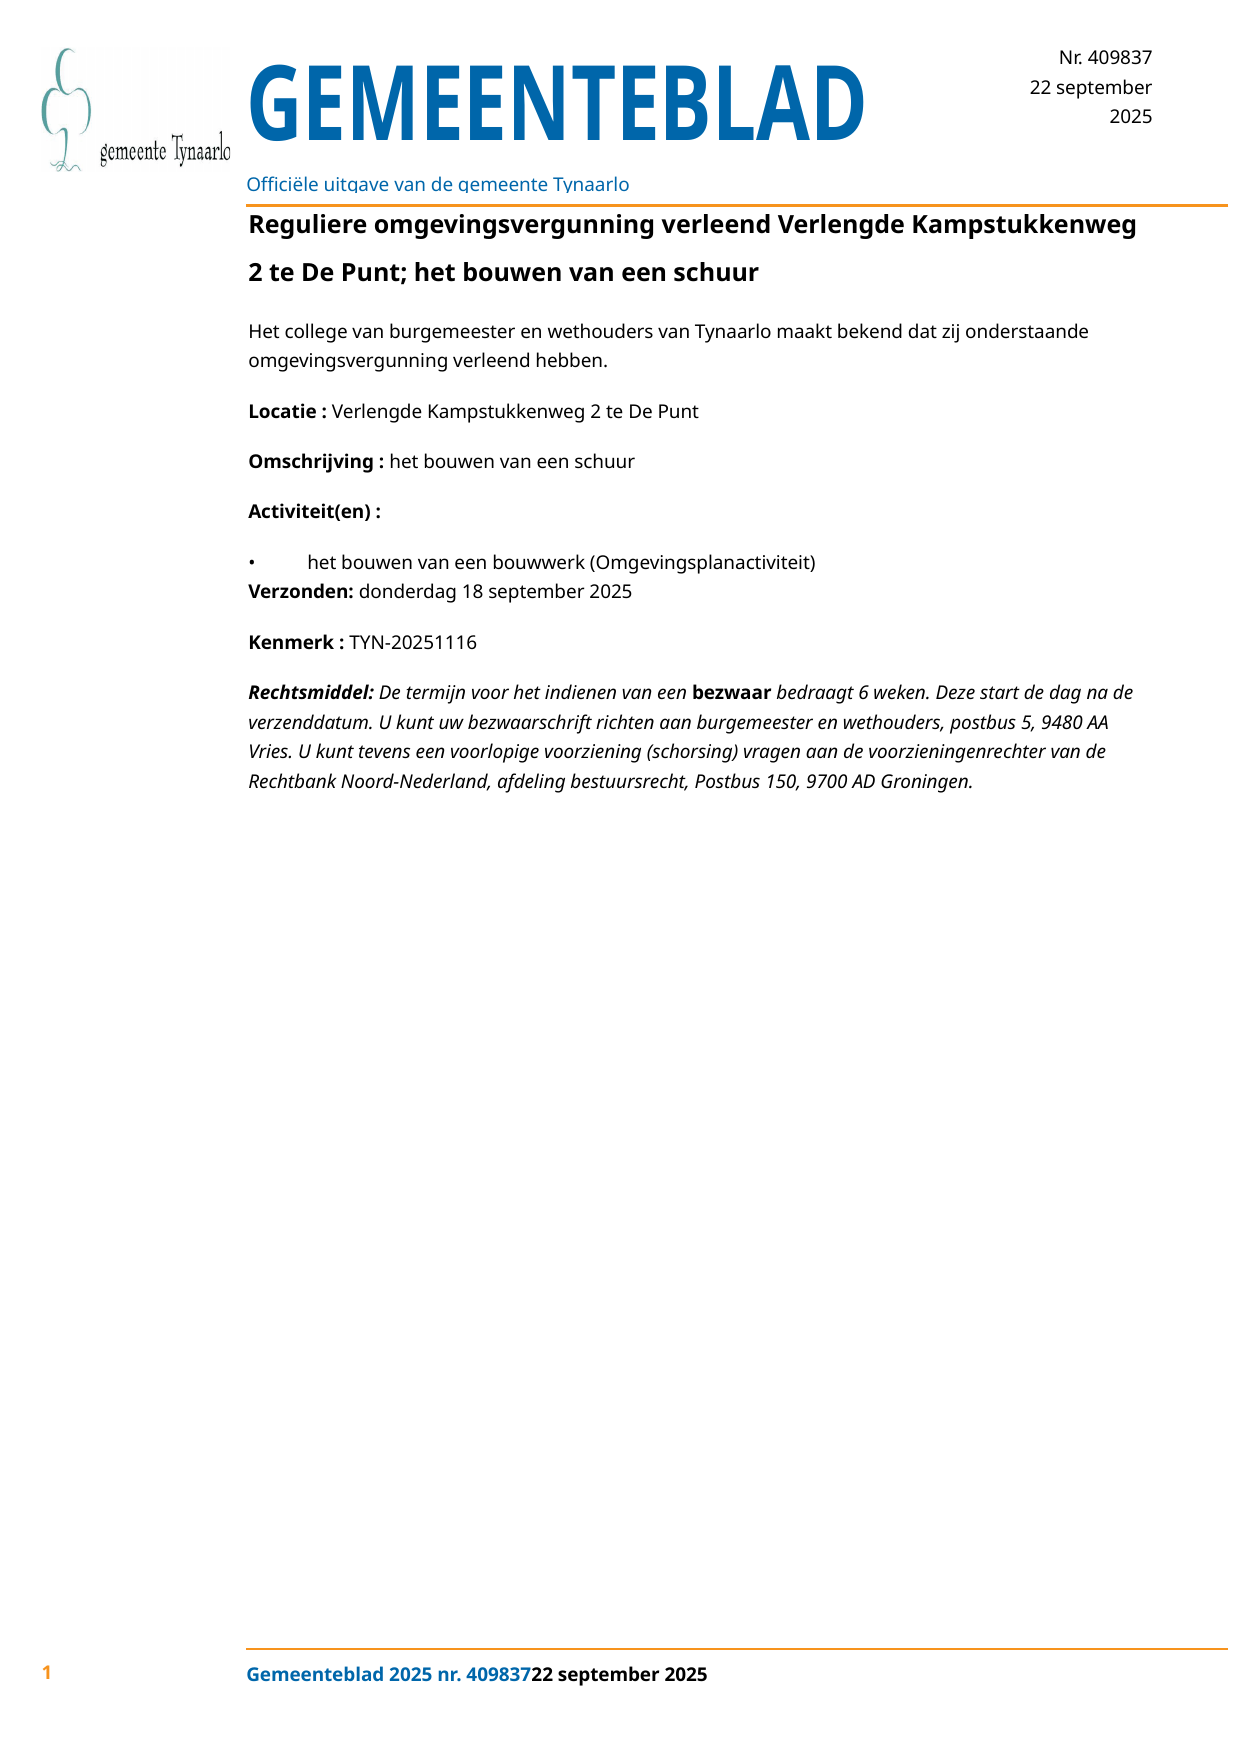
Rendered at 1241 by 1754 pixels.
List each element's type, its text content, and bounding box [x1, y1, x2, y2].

text Locatie : Verlengde Kampstukkenweg 2 te De Punt [248, 398, 1152, 424]
text Kenmerk : TYN-20251116 [248, 629, 1152, 655]
text Rechtsmiddel: De termijn voor het indienen van een bezwaar bedraagt 6 weken. Deze start de dag na de verzenddatum. U kunt uw bezwaarschrift richten aan burgemeester en wethouders, postbus 5, 9480 AA Vries. U kunt tevens een voorlopige voorziening (schorsing) vragen aan de voorzieningenrechter van de Rechtbank Noord-Nederland, afdeling bestuursrecht, Postbus 150, 9700 AD Groningen. [248, 679, 1152, 794]
text Omschrijving : het bouwen van een schuur [248, 448, 1152, 474]
text Activiteit(en) : [248, 499, 1152, 524]
text Verzonden: donderdag 18 september 2025 [248, 579, 1152, 604]
text Het college van burgemeester en wethouders van Tynaarlo maakt bekend dat zij onderstaande omgevingsvergunning verleend hebben. [248, 318, 1152, 373]
list het bouwen van een bouwwerk (Omgevingsplanactiviteit) [248, 549, 1152, 575]
text Reguliere omgevingsvergunning verleend Verlengde Kampstukkenweg 2 te De Punt; het bouwen van een schuur [248, 207, 1152, 288]
picture [41, 47, 231, 172]
